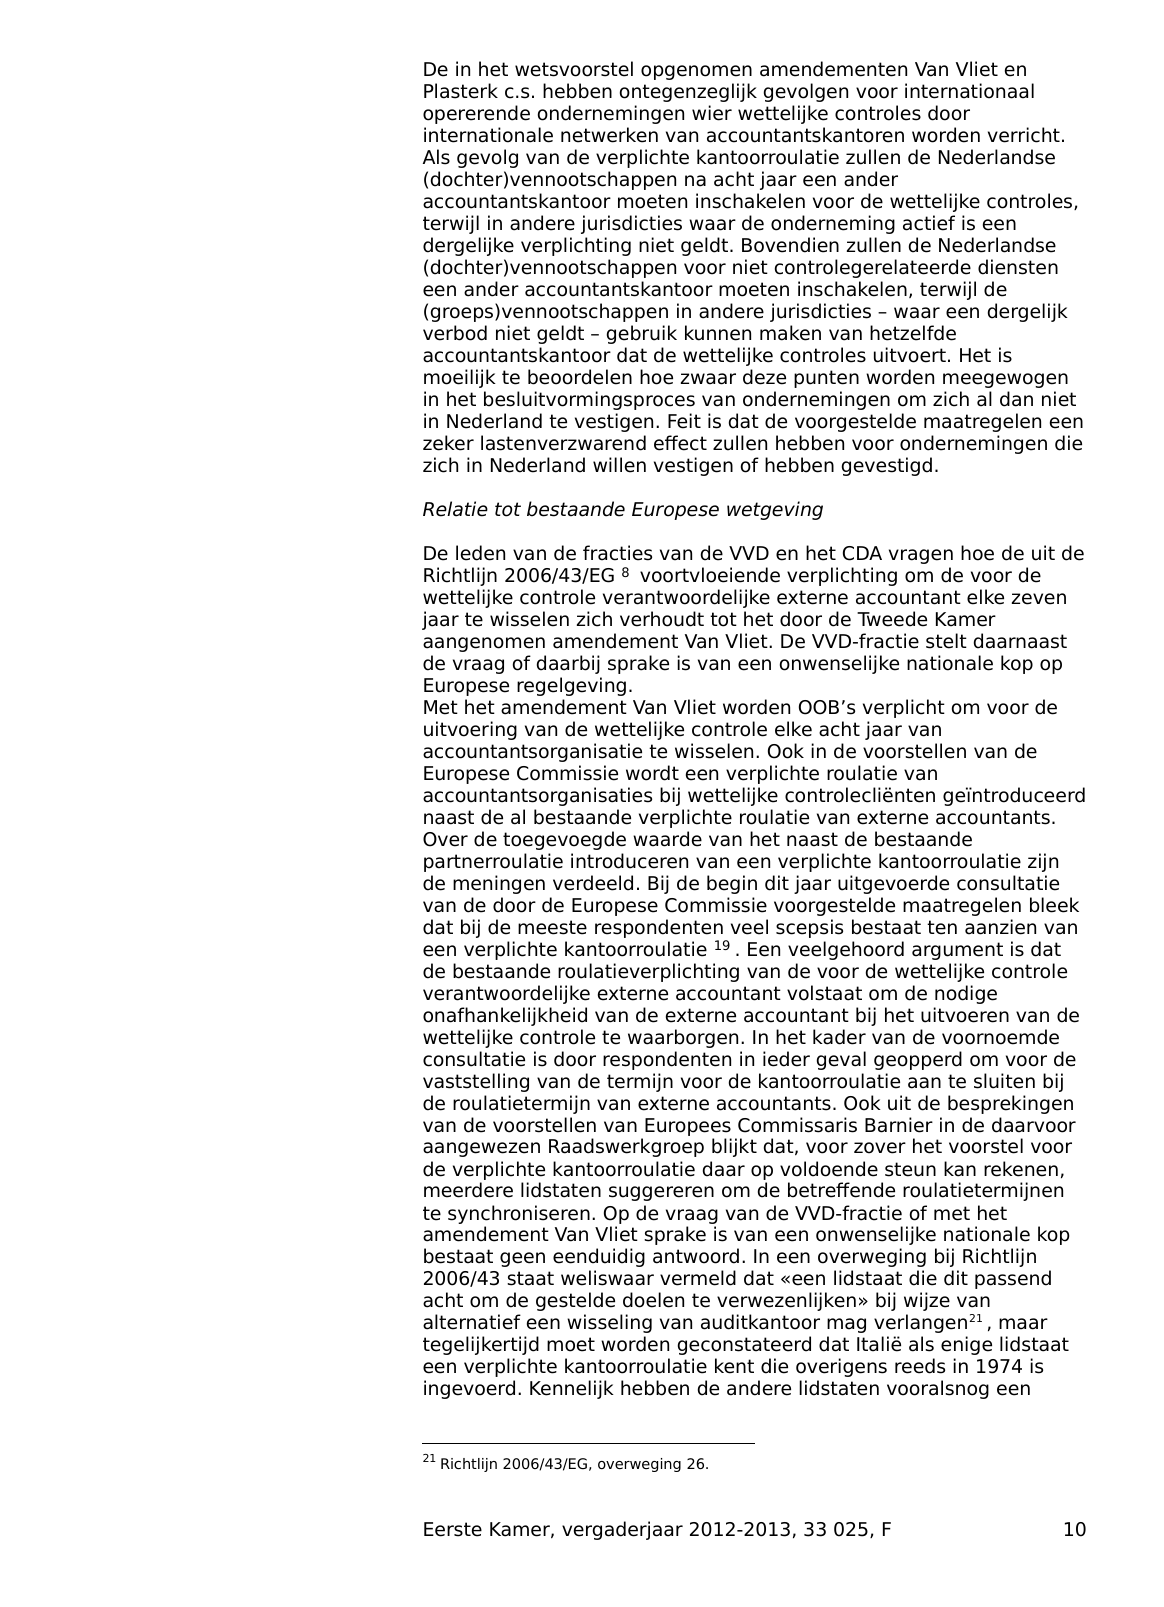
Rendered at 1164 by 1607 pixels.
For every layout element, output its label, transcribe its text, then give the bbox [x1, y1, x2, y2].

text De leden van de fracties van de VVD en het CDA vragen hoe de uit de Richtlijn 2006/43/EG 8 voortvloeiende verplichting om de voor de wettelijke controle verantwoordelijke externe accountant elke zeven jaar te wisselen zich verhoudt tot het door de Tweede Kamer aangenomen amendement Van Vliet. De VVD-fractie stelt daarnaast de vraag of daarbij sprake is van een onwenselijke nationale kop op Europese regelgeving. [422, 543, 1087, 697]
text De in het wetsvoorstel opgenomen amendementen Van Vliet en Plasterk c.s. hebben ontegenzeglijk gevolgen voor internationaal opererende ondernemingen wier wettelijke controles door internationale netwerken van accountantskantoren worden verricht. Als gevolg van de verplichte kantoorroulatie zullen de Nederlandse (dochter)vennootschappen na acht jaar een ander accountantskantoor moeten inschakelen voor de wettelijke controles, terwijl in andere jurisdicties waar de onderneming actief is een dergelijke verplichting niet geldt. Bovendien zullen de Nederlandse (dochter)vennootschappen voor niet controlegerelateerde diensten een ander accountantskantoor moeten inschakelen, terwijl de (groeps)vennootschappen in andere jurisdicties – waar een dergelijk verbod niet geldt – gebruik kunnen maken van hetzelfde accountantskantoor dat de wettelijke controles uitvoert. Het is moeilijk te beoordelen hoe zwaar deze punten worden meegewogen in het besluitvormingsproces van ondernemingen om zich al dan niet in Nederland te vestigen. Feit is dat de voorgestelde maatregelen een zeker lastenverzwarend effect zullen hebben voor ondernemingen die zich in Nederland willen vestigen of hebben gevestigd. [422, 59, 1087, 477]
subtitle Relatie tot bestaande Europese wetgeving [422, 499, 1087, 521]
text Met het amendement Van Vliet worden OOB’s verplicht om voor de uitvoering van de wettelijke controle elke acht jaar van accountantsorganisatie te wisselen. Ook in de voorstellen van de Europese Commissie wordt een verplichte roulatie van accountantsorganisaties bij wettelijke controlecliënten geïntroduceerd naast de al bestaande verplichte roulatie van externe accountants. Over de toegevoegde waarde van het naast de bestaande partnerroulatie introduceren van een verplichte kantoorroulatie zijn de meningen verdeeld. Bij de begin dit jaar uitgevoerde consultatie van de door de Europese Commissie voorgestelde maatregelen bleek dat bij de meeste respondenten veel scepsis bestaat ten aanzien van een verplichte kantoorroulatie 19. Een veelgehoord argument is dat de bestaande roulatieverplichting van de voor de wettelijke controle verantwoordelijke externe accountant volstaat om de nodige onafhankelijkheid van de externe accountant bij het uitvoeren van de wettelijke controle te waarborgen. In het kader van de voornoemde consultatie is door respondenten in ieder geval geopperd om voor de vaststelling van de termijn voor de kantoorroulatie aan te sluiten bij de roulatietermijn van externe accountants. Ook uit de besprekingen van de voorstellen van Europees Commissaris Barnier in de daarvoor aangewezen Raadswerkgroep blijkt dat, voor zover het voorstel voor de verplichte kantoorroulatie daar op voldoende steun kan rekenen, meerdere lidstaten suggereren om de betreffende roulatietermijnen te synchroniseren. Op de vraag van de VVD-fractie of met het amendement Van Vliet sprake is van een onwenselijke nationale kop bestaat geen eenduidig antwoord. In een overweging bij Richtlijn 2006/43 staat weliswaar vermeld dat «een lidstaat die dit passend acht om de gestelde doelen te verwezenlijken» bij wijze van alternatief een wisseling van auditkantoor mag verlangen, maar tegelijkertijd moet worden geconstateerd dat Italië als enige lidstaat een verplichte kantoorroulatie kent die overigens reeds in 1974 is ingevoerd. Kennelijk hebben de andere lidstaten vooralsnog een [422, 697, 1087, 1400]
text Richtlijn 2006/43/EG, overweging 26. [422, 1452, 1087, 1474]
